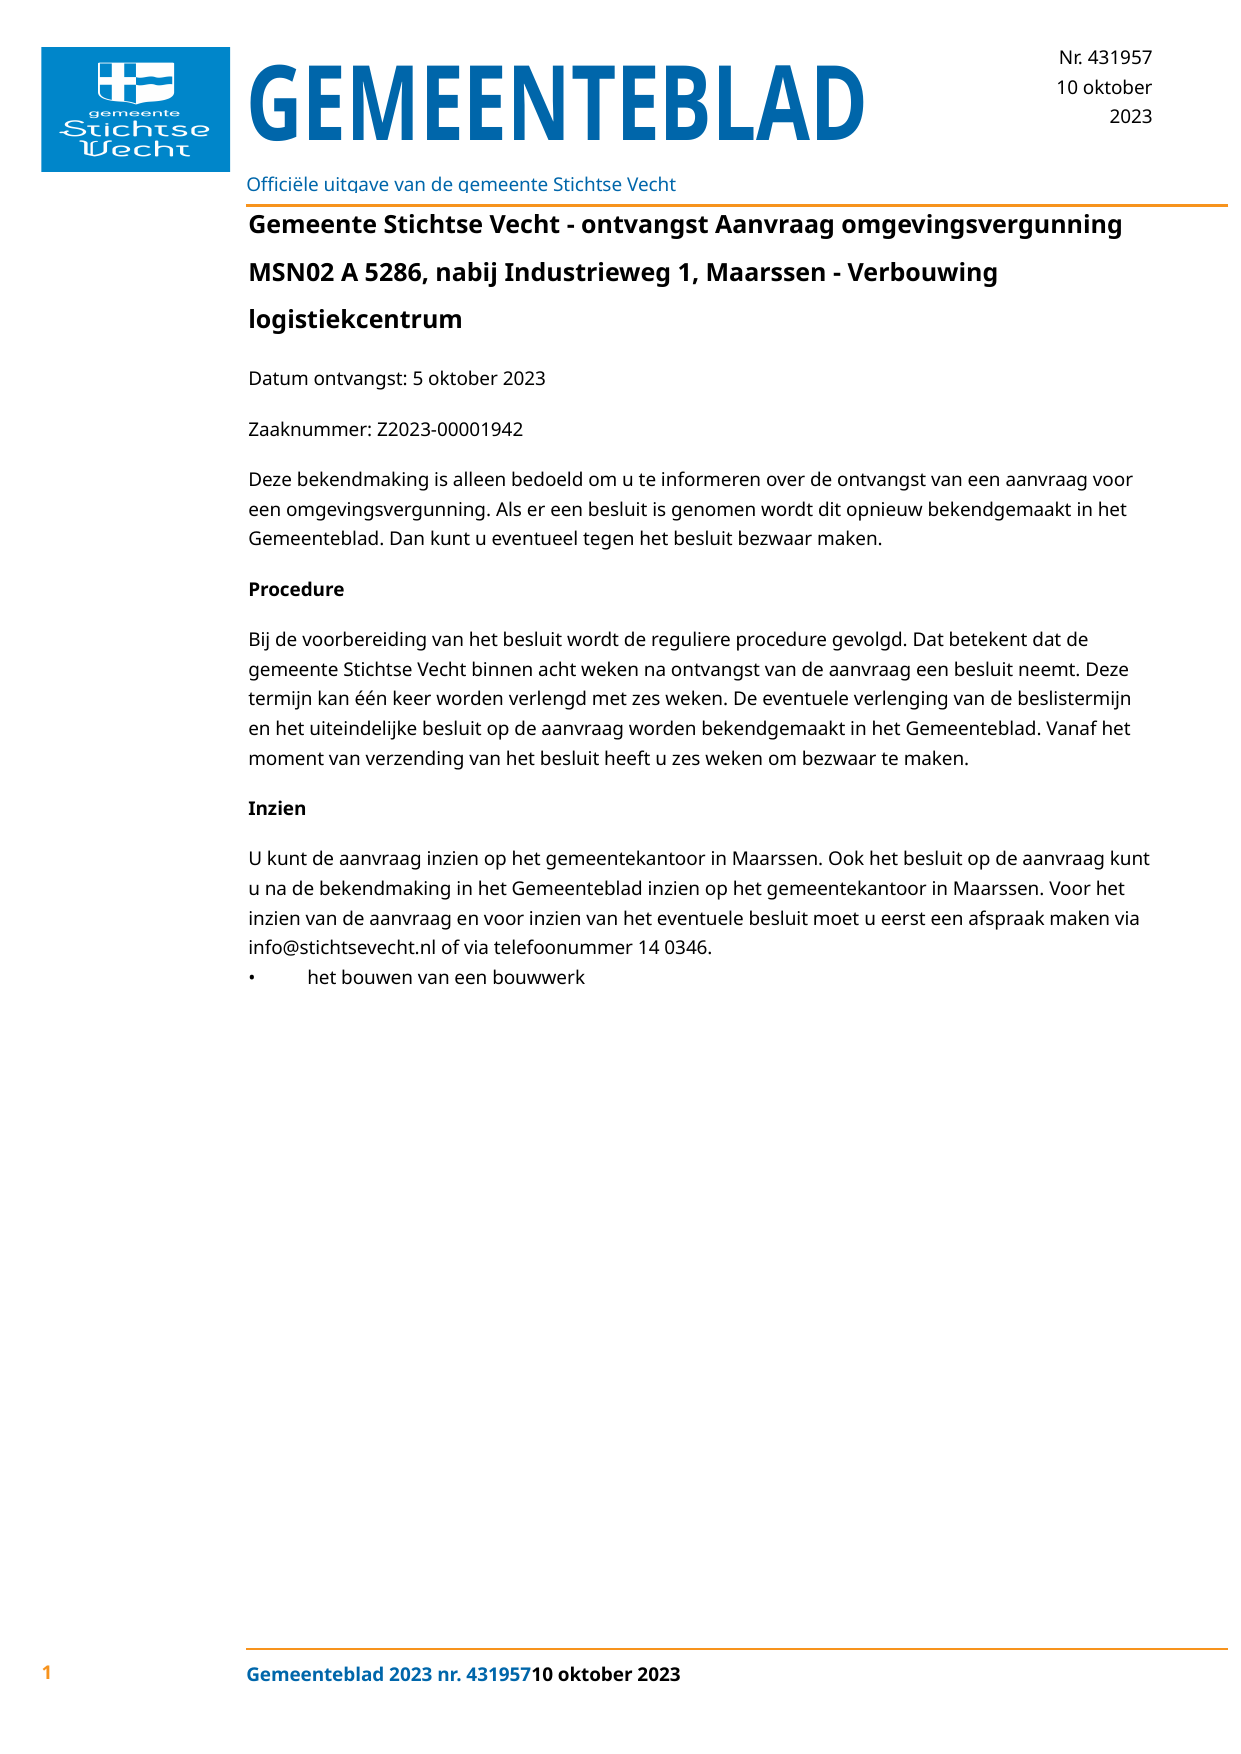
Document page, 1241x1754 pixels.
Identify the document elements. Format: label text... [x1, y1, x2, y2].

text Deze bekendmaking is alleen bedoeld om u te informeren over de ontvangst van een aanvraag voor een omgevingsvergunning. Als er een besluit is genomen wordt dit opnieuw bekendgemaakt in het Gemeenteblad. Dan kunt u eventueel tegen het besluit bezwaar maken. [248, 466, 1152, 551]
text U kunt de aanvraag inzien op het gemeentekantoor in Maarssen. Ook het besluit op de aanvraag kunt u na de bekendmaking in het Gemeenteblad inzien op het gemeentekantoor in Maarssen. Voor het inzien van de aanvraag en voor inzien van het eventuele besluit moet u eerst een afspraak maken via info@stichtsevecht.nl of via telefoonummer 14 0346. [248, 846, 1152, 960]
picture [99, 63, 135, 101]
text Bij de voorbereiding van het besluit wordt de reguliere procedure gevolgd. Dat betekent dat de gemeente Stichtse Vecht binnen acht weken na ontvangst van de aanvraag een besluit neemt. Deze termijn kan één keer worden verlengd met zes weken. De eventuele verlenging van de beslistermijn en het uiteindelijke besluit op de aanvraag worden bekendgemaakt in het Gemeenteblad. Vanaf het moment van verzending van het besluit heeft u zes weken om bezwaar te maken. [248, 626, 1152, 770]
text Procedure [248, 576, 1152, 602]
text Gemeente Stichtse Vecht - ontvangst Aanvraag omgevingsvergunning MSN02 A 5286, nabij Industrieweg 1, Maarssen - Verbouwing logistiekcentrum [248, 207, 1152, 336]
text Zaaknummer: Z2023-00001942 [248, 416, 1152, 442]
picture [137, 63, 174, 103]
list het bouwen van een bouwwerk [248, 964, 1152, 989]
text Datum ontvangst: 5 oktober 2023 [248, 366, 1152, 391]
text Inzien [248, 795, 1152, 821]
